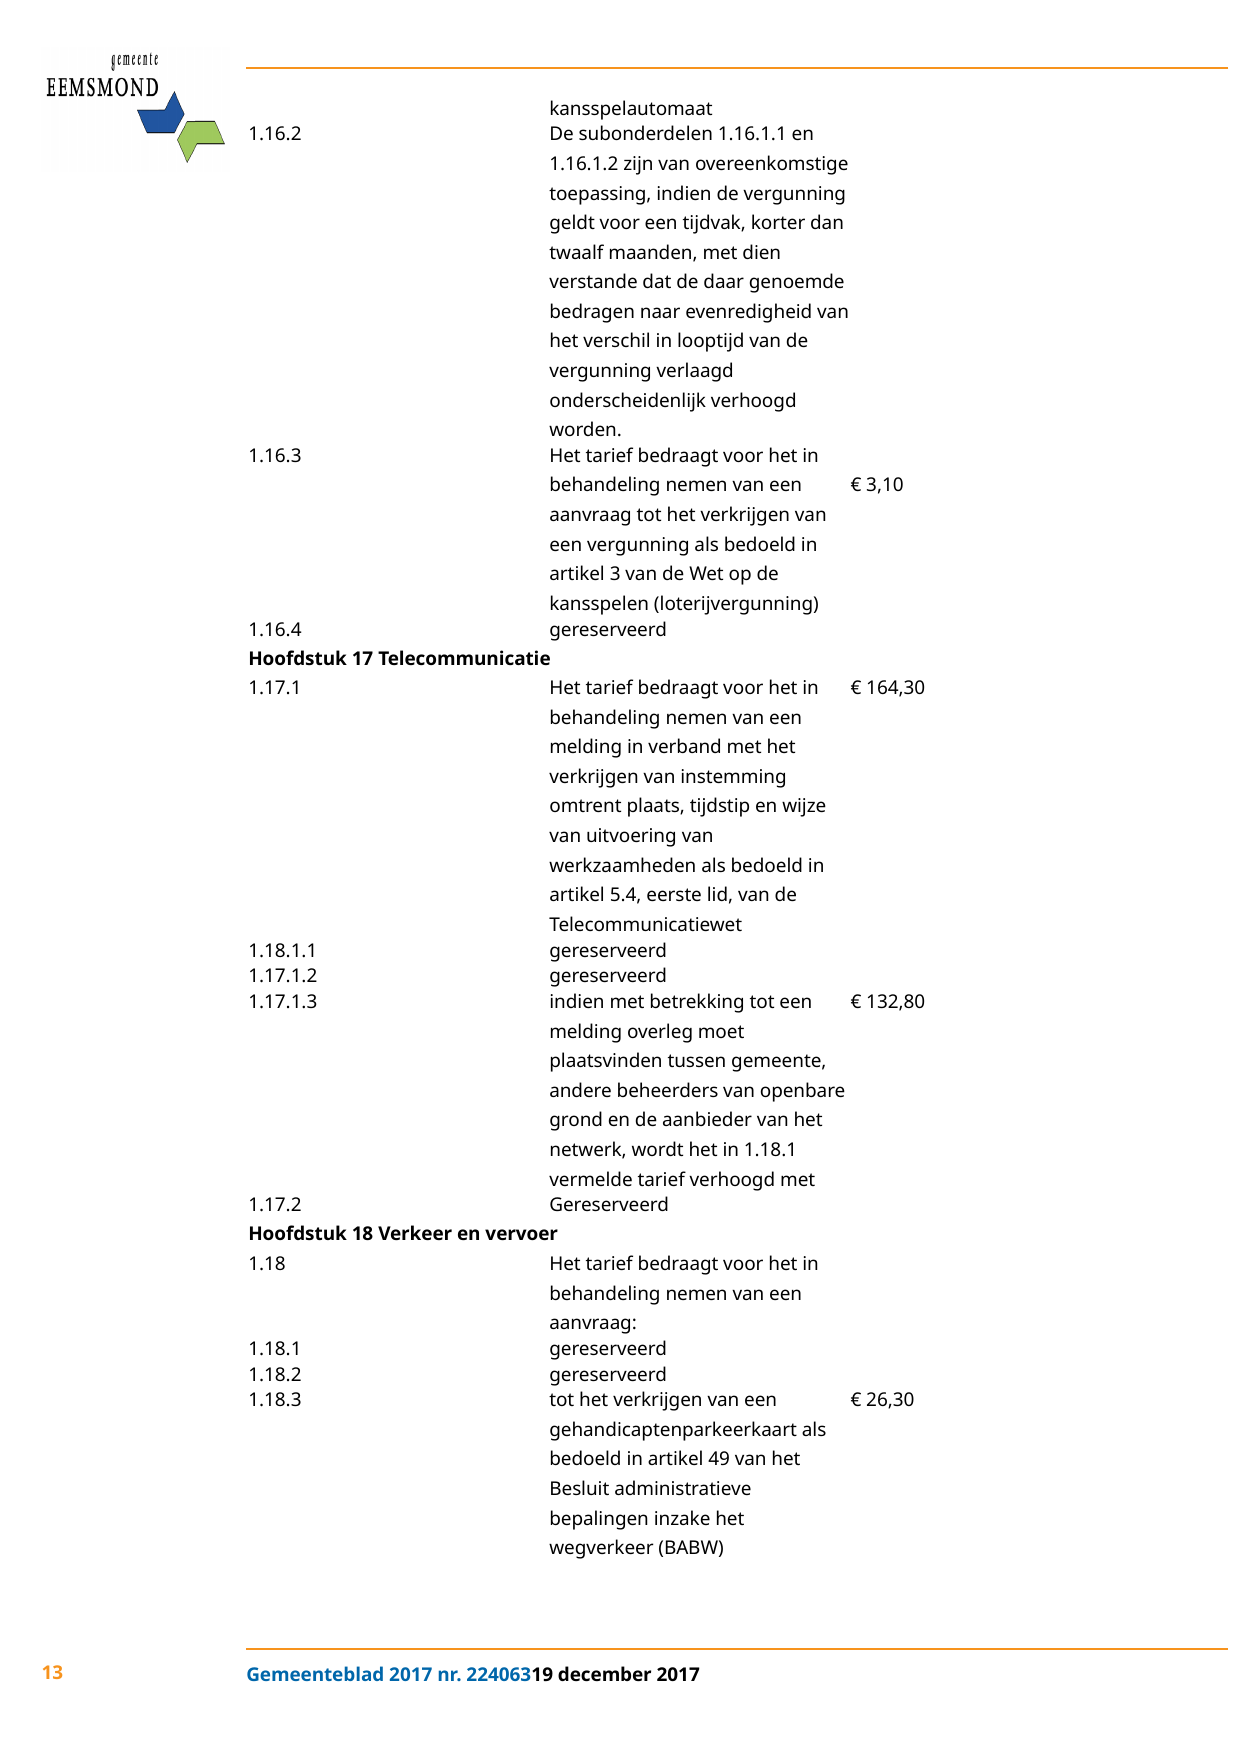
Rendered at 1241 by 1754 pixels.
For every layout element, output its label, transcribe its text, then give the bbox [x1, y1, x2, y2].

table_header 1.17.1 [248, 674, 549, 937]
table_cell [248, 95, 549, 121]
table_cell € 132,80 [850, 988, 1152, 1191]
table_cell [850, 1361, 1152, 1386]
table_cell [850, 616, 1152, 641]
text Hoofdstuk 17 Telecommunicatie [248, 645, 1152, 670]
table_header Het tarief bedraagt voor het in behandeling nemen van een melding in verband met het verkrijgen van instemming omtrent plaats, tijdstip en wijze van uitvoering van werkzaamheden als bedoeld in artikel 5.4, eerste lid, van de Telecommunicatiewet [549, 674, 850, 937]
table_cell [850, 1191, 1152, 1217]
table_cell kansspelautomaat [549, 95, 850, 121]
table_cell gereserveerd [549, 1361, 850, 1386]
table_cell 1.18.1.1 [248, 937, 549, 962]
table_cell gereserveerd [549, 937, 850, 962]
table_cell 1.16.4 [248, 616, 549, 641]
table_cell 1.16.3 [248, 442, 549, 616]
table_cell 1.17.2 [248, 1191, 549, 1217]
table_cell 1.18.2 [248, 1361, 549, 1386]
table_cell 1.17.1.2 [248, 963, 549, 988]
table_cell [850, 1335, 1152, 1361]
table_cell 1.16.2 [248, 121, 549, 442]
table_cell 1.17.1.3 [248, 988, 549, 1191]
table_cell 1.18.1 [248, 1335, 549, 1361]
table_cell € 3,10 [850, 442, 1152, 616]
table_cell 1.18.3 [248, 1386, 549, 1560]
table_cell De subonderdelen 1.16.1.1 en 1.16.1.2 zijn van overeenkomstige toepassing, indien de vergunning geldt voor een tijdvak, korter dan twaalf maanden, met dien verstande dat de daar genoemde bedragen naar evenredigheid van het verschil in looptijd van de vergunning verlaagd onderscheidenlijk verhoogd worden. [549, 121, 850, 442]
table_header [850, 1250, 1152, 1335]
table_header Het tarief bedraagt voor het in behandeling nemen van een aanvraag: [549, 1250, 850, 1335]
table_cell [850, 963, 1152, 988]
table_cell [850, 121, 1152, 442]
table_header 1.18 [248, 1250, 549, 1335]
table_cell Het tarief bedraagt voor het in behandeling nemen van een aanvraag tot het verkrijgen van een vergunning als bedoeld in artikel 3 van de Wet op de kansspelen (loterijvergunning) [549, 442, 850, 616]
table_header € 164,30 [850, 674, 1152, 937]
text Hoofdstuk 18 Verkeer en vervoer [248, 1220, 1152, 1246]
table_cell gereserveerd [549, 616, 850, 641]
table_cell gereserveerd [549, 1335, 850, 1361]
table_cell [850, 95, 1152, 121]
table_cell tot het verkrijgen van een gehandicaptenparkeerkaart als bedoeld in artikel 49 van het Besluit administratieve bepalingen inzake het wegverkeer (BABW) [549, 1386, 850, 1560]
table_cell gereserveerd [549, 963, 850, 988]
picture [41, 47, 231, 172]
table_cell € 26,30 [850, 1386, 1152, 1560]
table_cell indien met betrekking tot een melding overleg moet plaatsvinden tussen gemeente, andere beheerders van openbare grond en de aanbieder van het netwerk, wordt het in 1.18.1 vermelde tarief verhoogd met [549, 988, 850, 1191]
table_cell [850, 937, 1152, 962]
table_cell Gereserveerd [549, 1191, 850, 1217]
